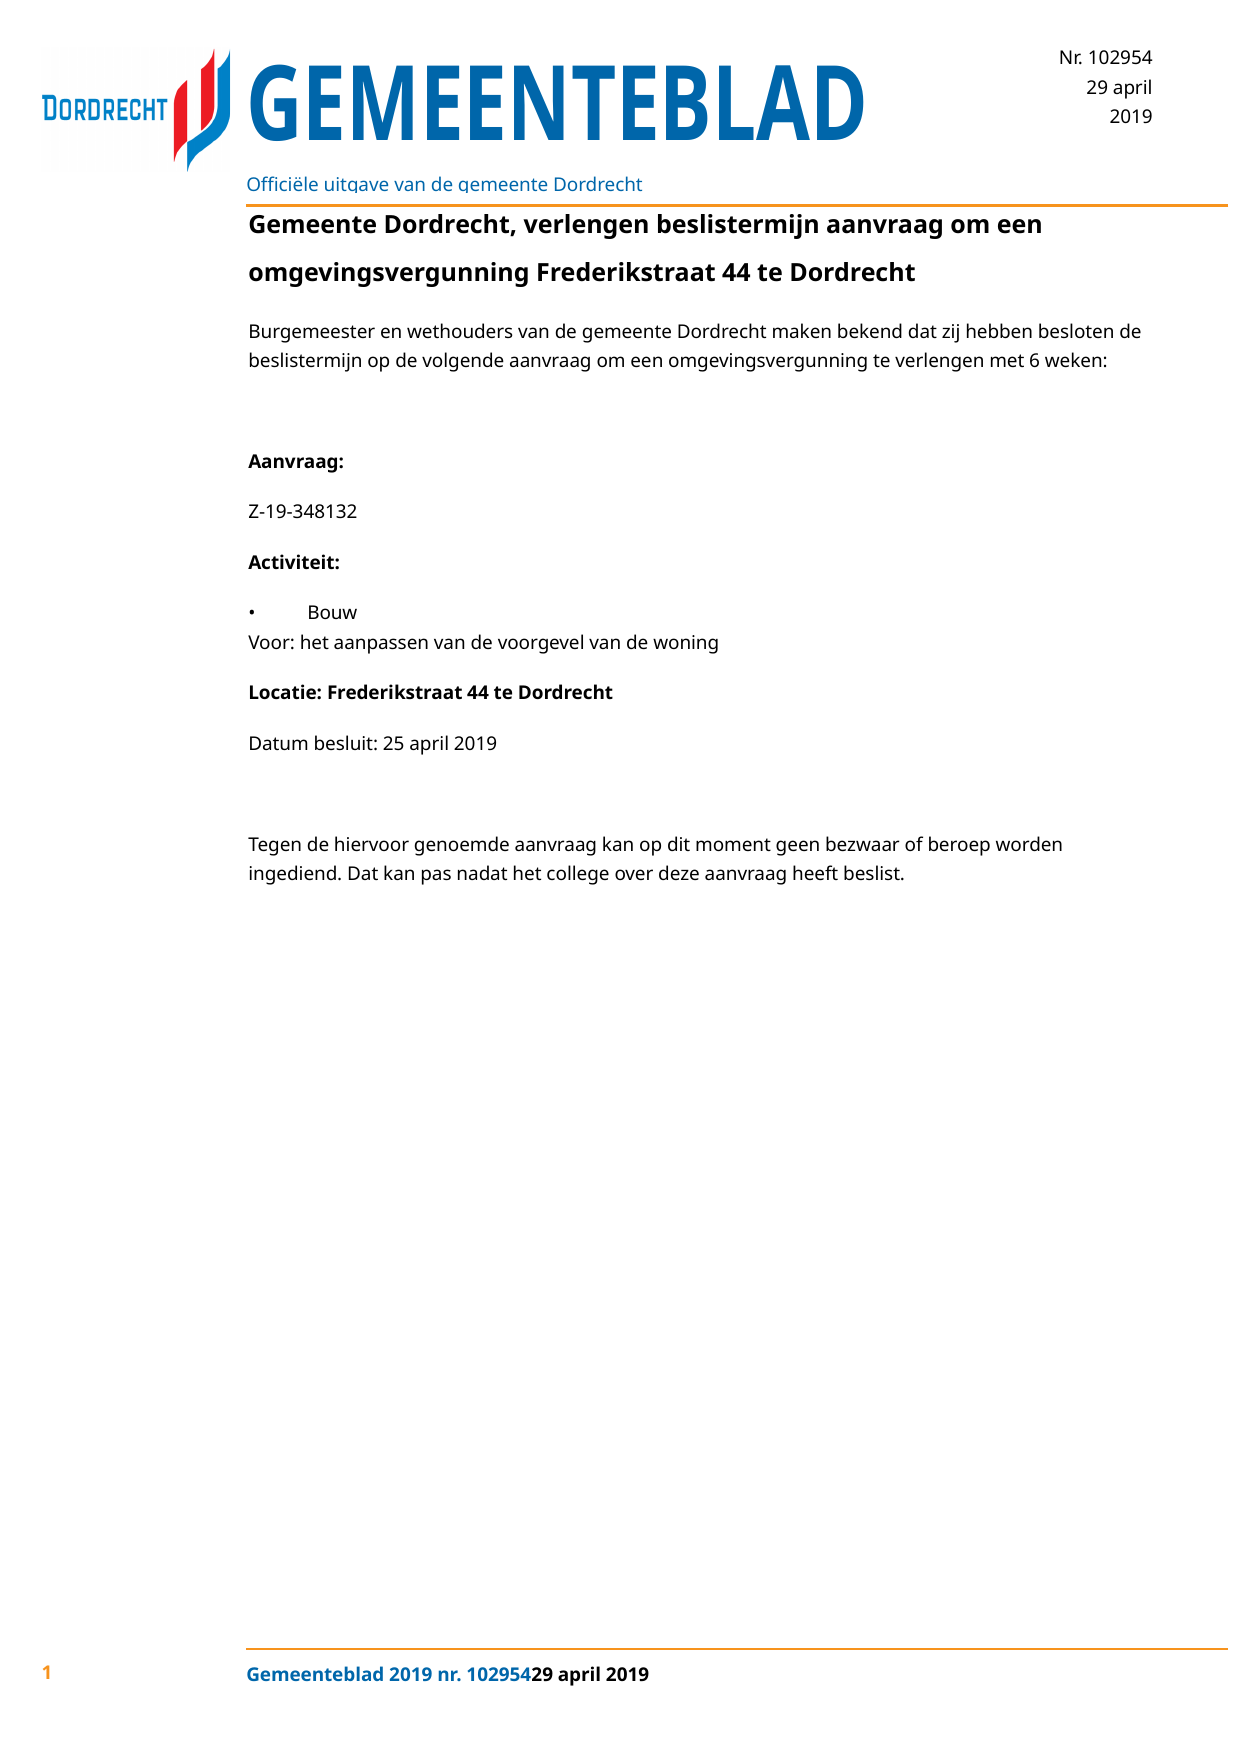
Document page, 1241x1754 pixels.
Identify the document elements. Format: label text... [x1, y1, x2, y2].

text Aanvraag: [248, 448, 1152, 474]
list Bouw [248, 599, 1152, 625]
text Datum besluit: 25 april 2019 [248, 730, 1152, 756]
text Voor: het aanpassen van de voorgevel van de woning [248, 629, 1152, 655]
picture [41, 47, 231, 172]
text Burgemeester en wethouders van de gemeente Dordrecht maken bekend dat zij hebben besloten de beslistermijn op de volgende aanvraag om een omgevingsvergunning te verlengen met 6 weken: [248, 318, 1152, 373]
text Tegen de hiervoor genoemde aanvraag kan op dit moment geen bezwaar of beroep worden ingediend. Dat kan pas nadat het college over deze aanvraag heeft beslist. [248, 831, 1152, 886]
text Locatie: Frederikstraat 44 te Dordrecht [248, 679, 1152, 705]
text Activiteit: [248, 549, 1152, 575]
text Z-19-348132 [248, 499, 1152, 524]
text Gemeente Dordrecht, verlengen beslistermijn aanvraag om een omgevingsvergunning Frederikstraat 44 te Dordrecht [248, 207, 1152, 288]
